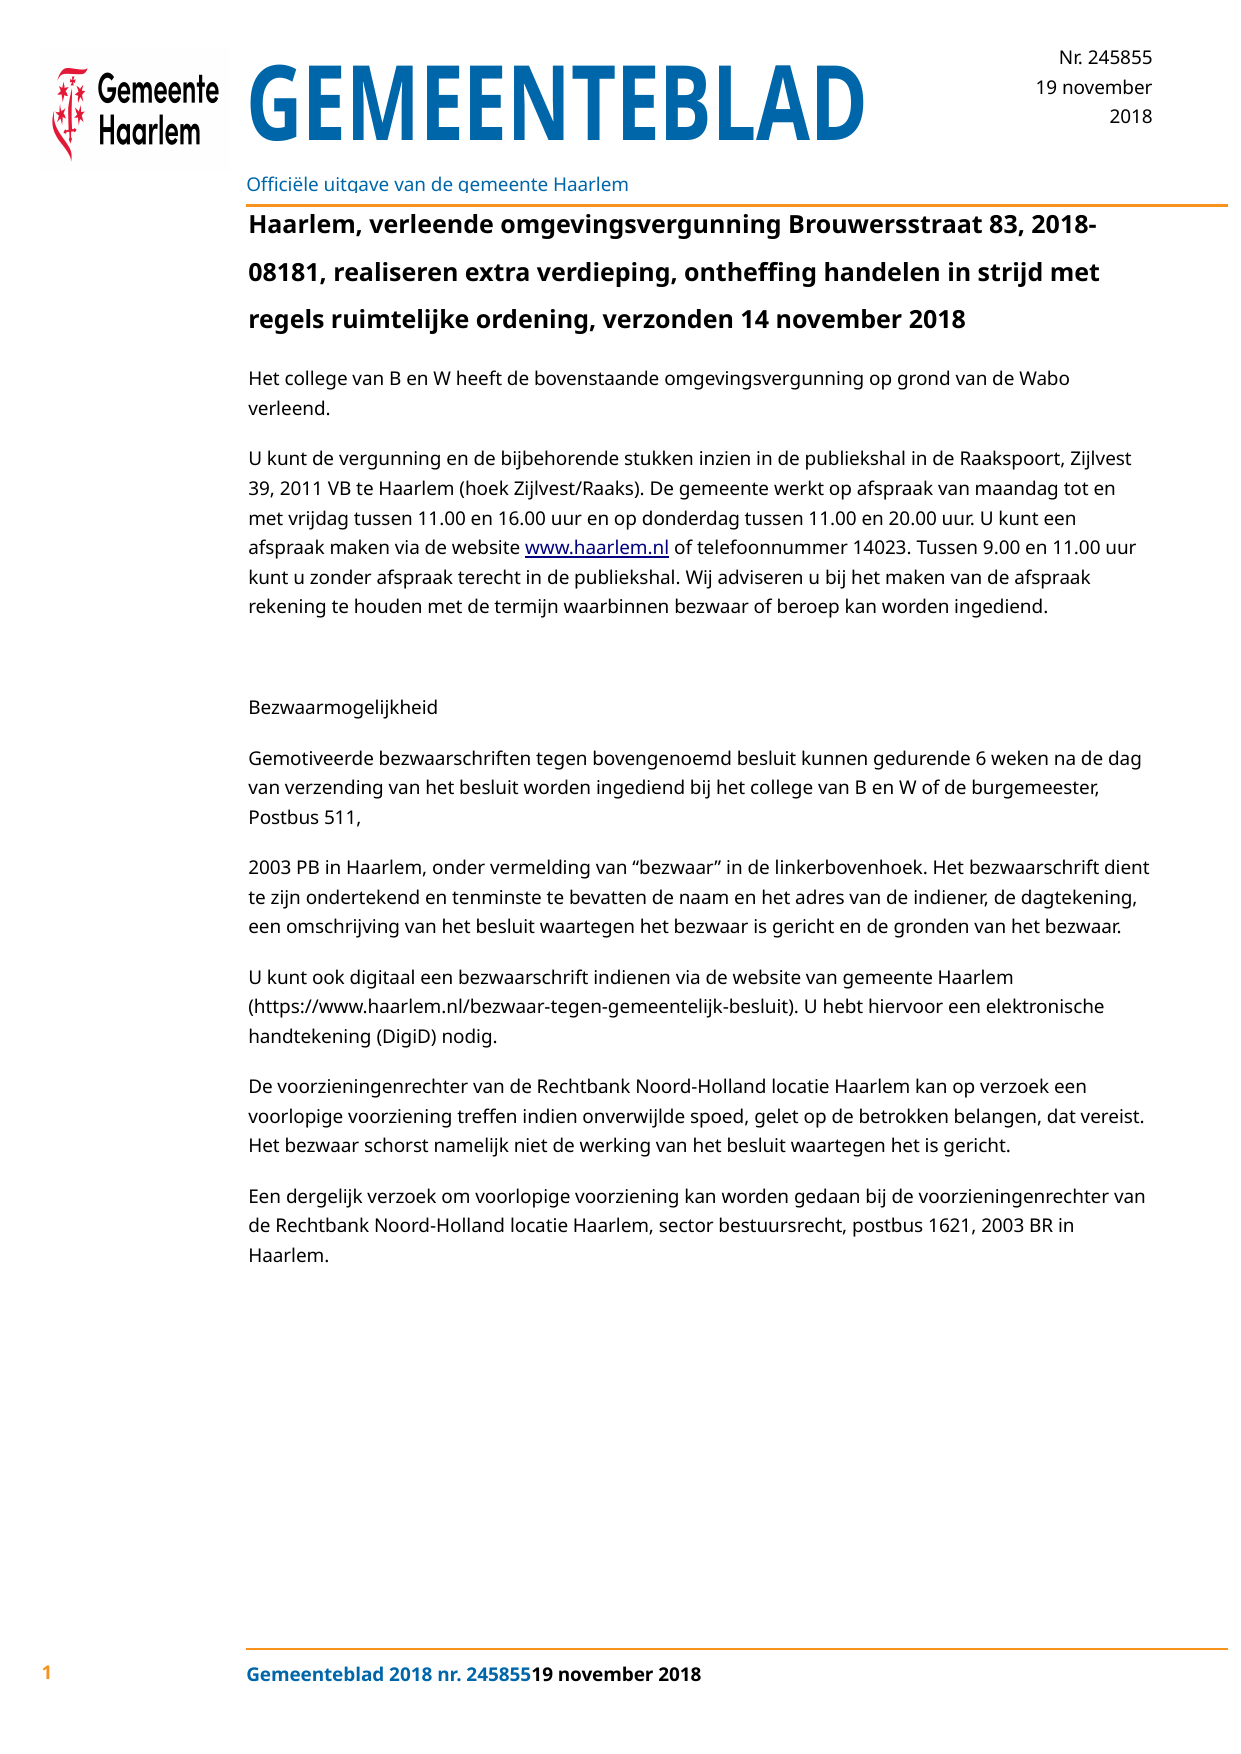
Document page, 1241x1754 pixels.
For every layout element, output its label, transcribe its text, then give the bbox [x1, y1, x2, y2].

text 2003 PB in Haarlem, onder vermelding van “bezwaar” in de linkerbovenhoek. Het bezwaarschrift dient te zijn ondertekend en tenminste te bevatten de naam en het adres van de indiener, de dagtekening, een omschrijving van het besluit waartegen het bezwaar is gericht en de gronden van het bezwaar. [248, 854, 1152, 939]
text Een dergelijk verzoek om voorlopige voorziening kan worden gedaan bij de voorzieningenrechter van de Rechtbank Noord-Holland locatie Haarlem, sector bestuursrecht, postbus 1621, 2003 BR in Haarlem. [248, 1183, 1152, 1268]
text Bezwaarmogelijkheid [248, 694, 1152, 720]
text U kunt de vergunning en de bijbehorende stukken inzien in de publiekshal in de Raakspoort, Zijlvest 39, 2011 VB te Haarlem (hoek Zijlvest/Raaks). De gemeente werkt op afspraak van maandag tot en met vrijdag tussen 11.00 en 16.00 uur en op donderdag tussen 11.00 en 20.00 uur. U kunt een afspraak maken via de website www.haarlem.nl of telefoonnummer 14023. Tussen 9.00 en 11.00 uur kunt u zonder afspraak terecht in de publiekshal. Wij adviseren u bij het maken van de afspraak rekening te houden met de termijn waarbinnen bezwaar of beroep kan worden ingediend. [248, 446, 1152, 619]
text Gemotiveerde bezwaarschriften tegen bovengenoemd besluit kunnen gedurende 6 weken na de dag van verzending van het besluit worden ingediend bij het college van B en W of de burgemeester, Postbus 511, [248, 745, 1152, 829]
picture [41, 47, 231, 172]
text Haarlem, verleende omgevingsvergunning Brouwersstraat 83, 2018-08181, realiseren extra verdieping, ontheffing handelen in strijd met regels ruimtelijke ordening, verzonden 14 november 2018 [248, 207, 1152, 336]
text Het college van B en W heeft de bovenstaande omgevingsvergunning op grond van de Wabo verleend. [248, 366, 1152, 421]
text U kunt ook digitaal een bezwaarschrift indienen via de website van gemeente Haarlem (https://www.haarlem.nl/bezwaar-tegen-gemeentelijk-besluit). U hebt hiervoor een elektronische handtekening (DigiD) nodig. [248, 964, 1152, 1049]
text De voorzieningenrechter van de Rechtbank Noord-Holland locatie Haarlem kan op verzoek een voorlopige voorziening treffen indien onverwijlde spoed, gelet op de betrokken belangen, dat vereist. Het bezwaar schorst namelijk niet de werking van het besluit waartegen het is gericht. [248, 1073, 1152, 1158]
